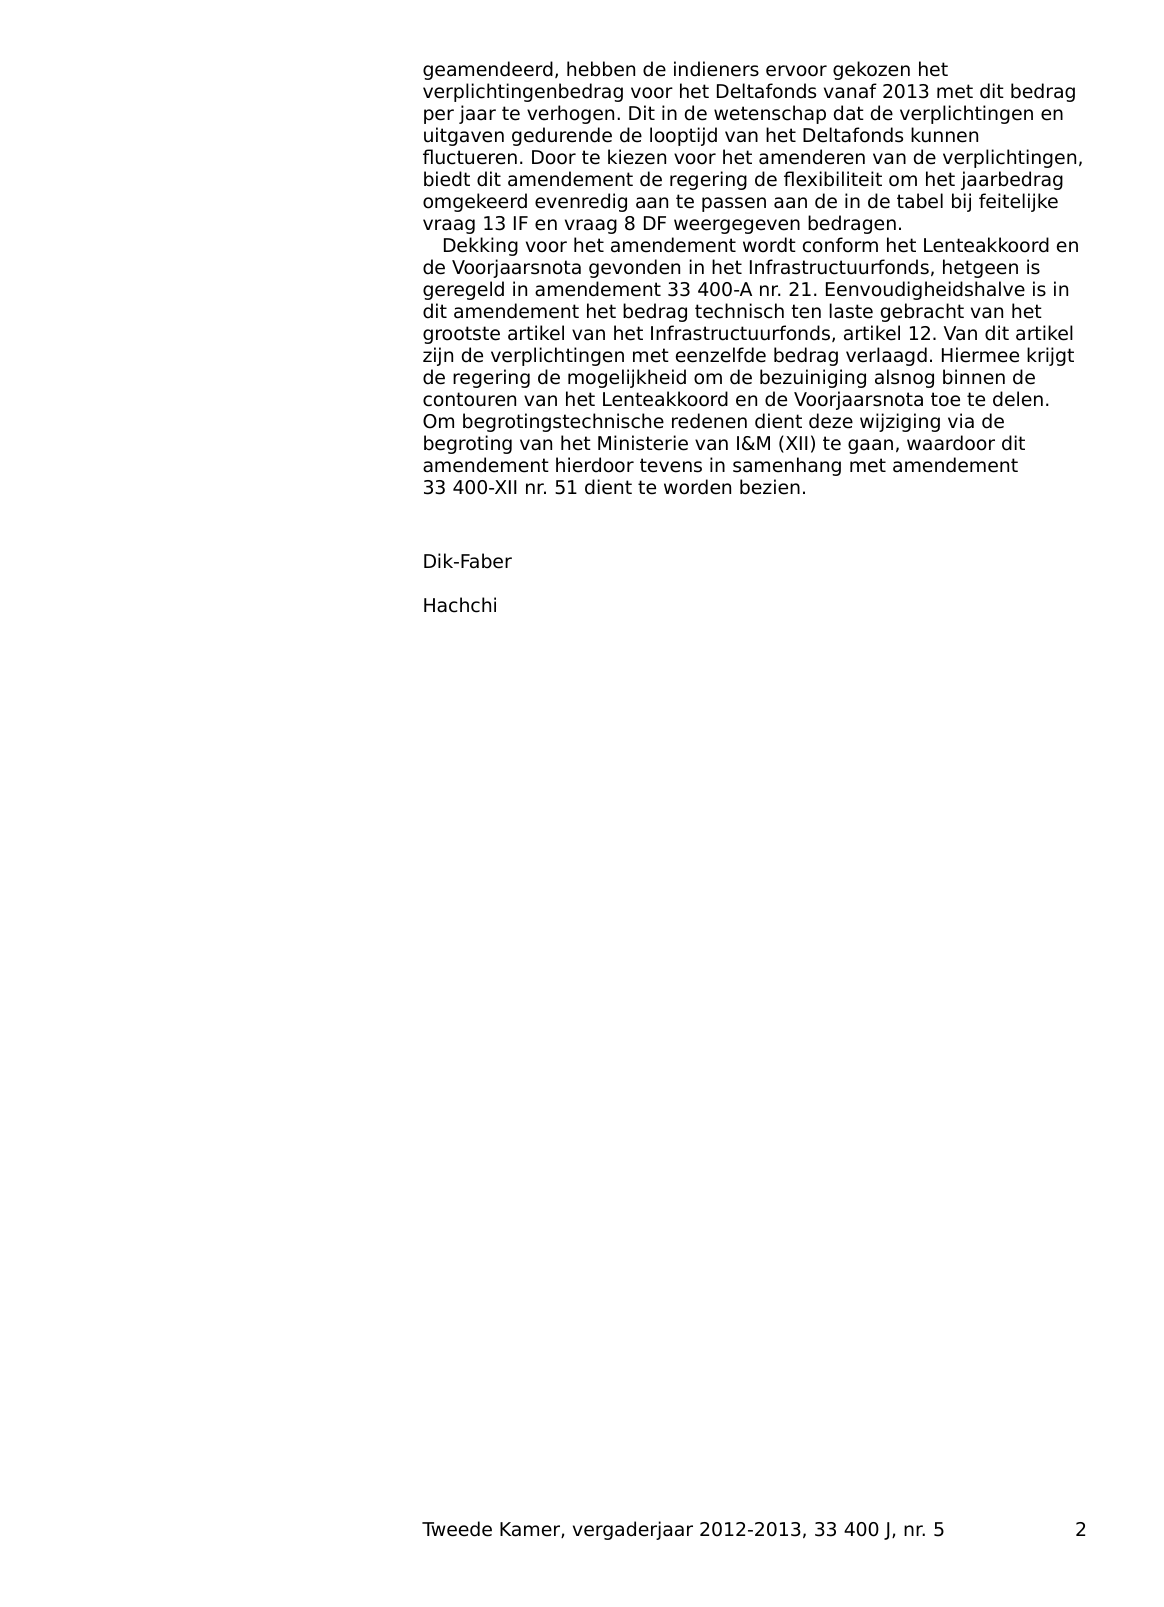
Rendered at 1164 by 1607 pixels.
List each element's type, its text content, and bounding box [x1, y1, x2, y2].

text geamendeerd, hebben de indieners ervoor gekozen het verplichtingenbedrag voor het Deltafonds vanaf 2013 met dit bedrag per jaar te verhogen. Dit in de wetenschap dat de verplichtingen en uitgaven gedurende de looptijd van het Deltafonds kunnen fluctueren. Door te kiezen voor het amenderen van de verplichtingen, biedt dit amendement de regering de flexibiliteit om het jaarbedrag omgekeerd evenredig aan te passen aan de in de tabel bij feitelijke vraag 13 IF en vraag 8 DF weergegeven bedragen. [422, 59, 1087, 235]
text Dekking voor het amendement wordt conform het Lenteakkoord en de Voorjaarsnota gevonden in het Infrastructuurfonds, hetgeen is geregeld in amendement 33 400-A nr. 21. Eenvoudigheidshalve is in dit amendement het bedrag technisch ten laste gebracht van het grootste artikel van het Infrastructuurfonds, artikel 12. Van dit artikel zijn de verplichtingen met eenzelfde bedrag verlaagd. Hiermee krijgt de regering de mogelijkheid om de bezuiniging alsnog binnen de contouren van het Lenteakkoord en de Voorjaarsnota toe te delen. Om begrotingstechnische redenen dient deze wijziging via de begroting van het Ministerie van I&M (XII) te gaan, waardoor dit amendement hierdoor tevens in samenhang met amendement 33 400-XII nr. 51 dient te worden bezien. [422, 235, 1087, 499]
text Dik-Faber Hachchi [422, 529, 1087, 617]
